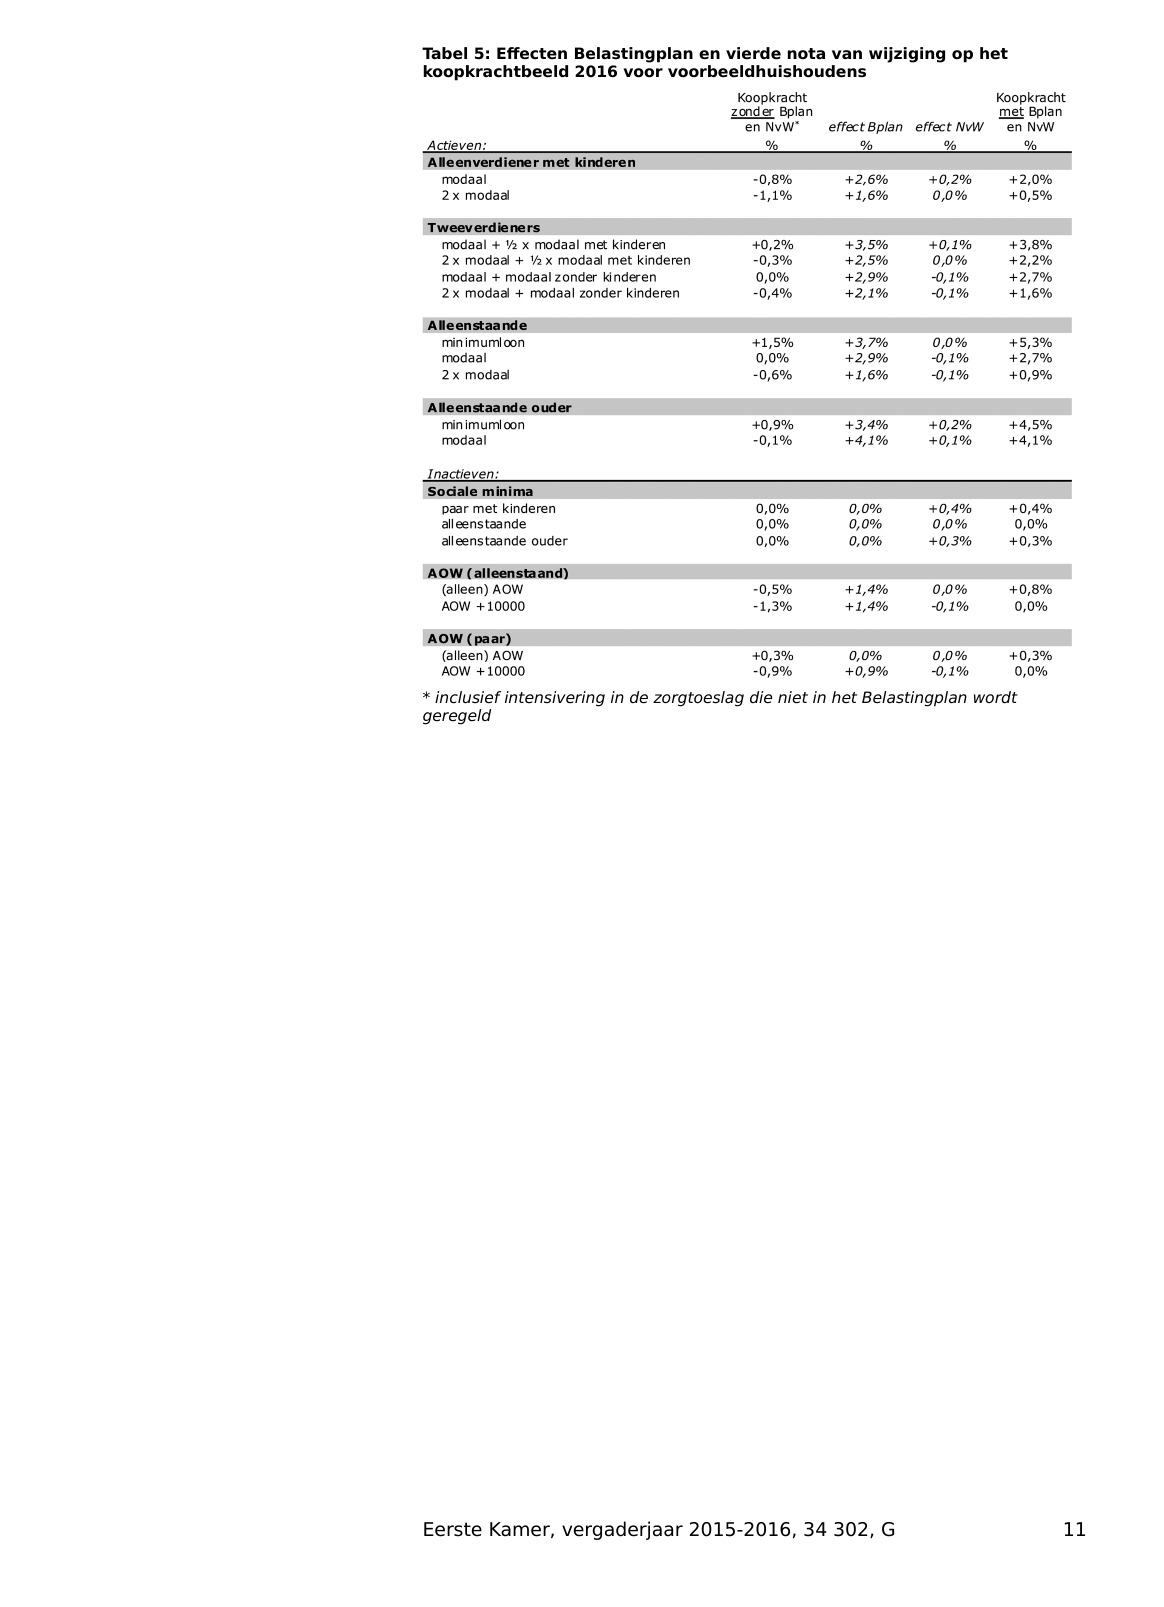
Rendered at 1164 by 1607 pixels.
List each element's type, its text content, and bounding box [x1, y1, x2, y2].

picture [422, 92, 1072, 678]
text * inclusief intensivering in de zorgtoeslag die niet in het Belastingplan wordt geregeld [422, 689, 1072, 726]
text Tabel 5: Effecten Belastingplan en vierde nota van wijziging op het koopkrachtbeeld 2016 voor voorbeeldhuishoudens [422, 45, 1072, 81]
